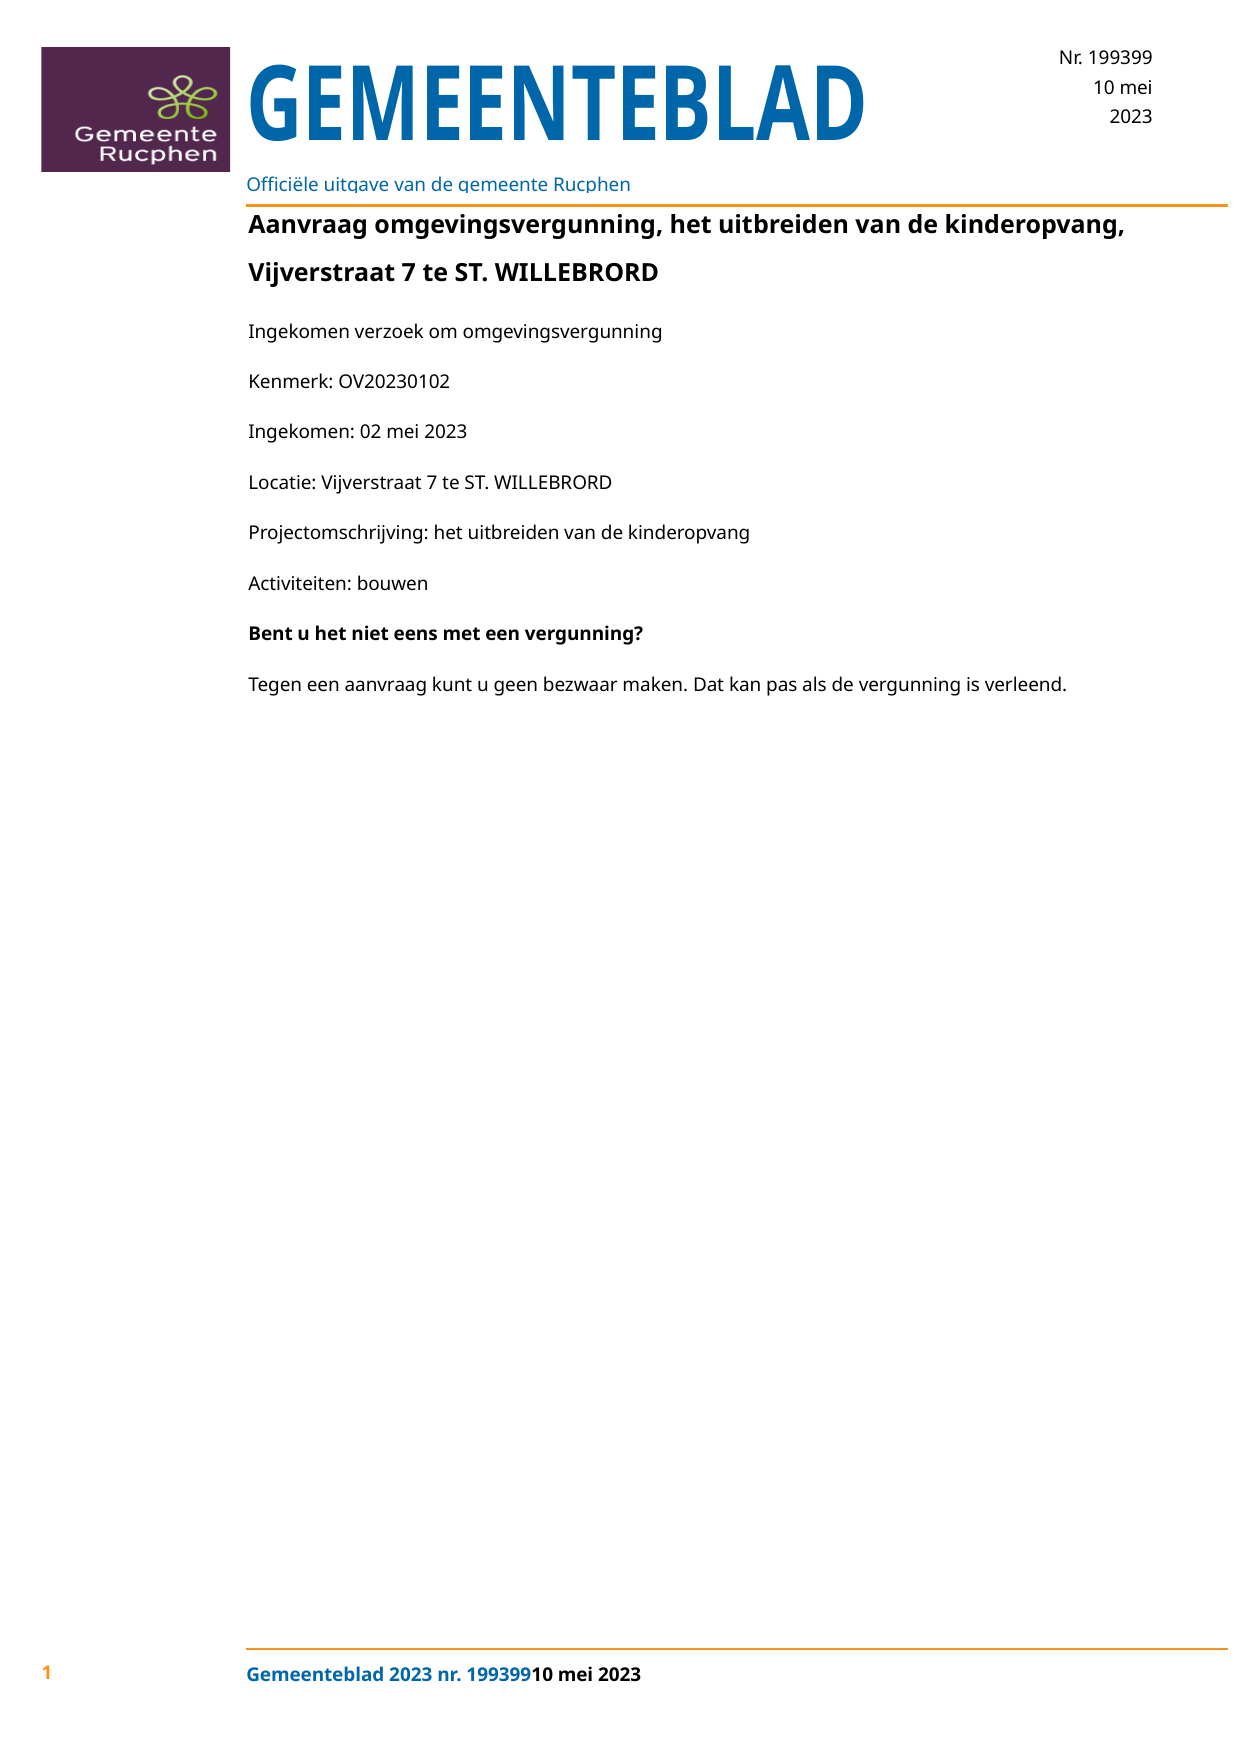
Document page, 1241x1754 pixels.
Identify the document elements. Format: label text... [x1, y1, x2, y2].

text Bent u het niet eens met een vergunning? [248, 620, 1152, 646]
text Ingekomen: 02 mei 2023 [248, 419, 1152, 444]
text Kenmerk: OV20230102 [248, 368, 1152, 394]
text Activiteiten: bouwen [248, 570, 1152, 596]
text Projectomschrijving: het uitbreiden van de kinderopvang [248, 519, 1152, 545]
text Ingekomen verzoek om omgevingsvergunning [248, 318, 1152, 344]
picture [41, 47, 231, 172]
text Aanvraag omgevingsvergunning, het uitbreiden van de kinderopvang, Vijverstraat 7 te ST. WILLEBRORD [248, 207, 1152, 288]
text Tegen een aanvraag kunt u geen bezwaar maken. Dat kan pas als de vergunning is verleend. [248, 671, 1152, 697]
text Locatie: Vijverstraat 7 te ST. WILLEBRORD [248, 469, 1152, 495]
